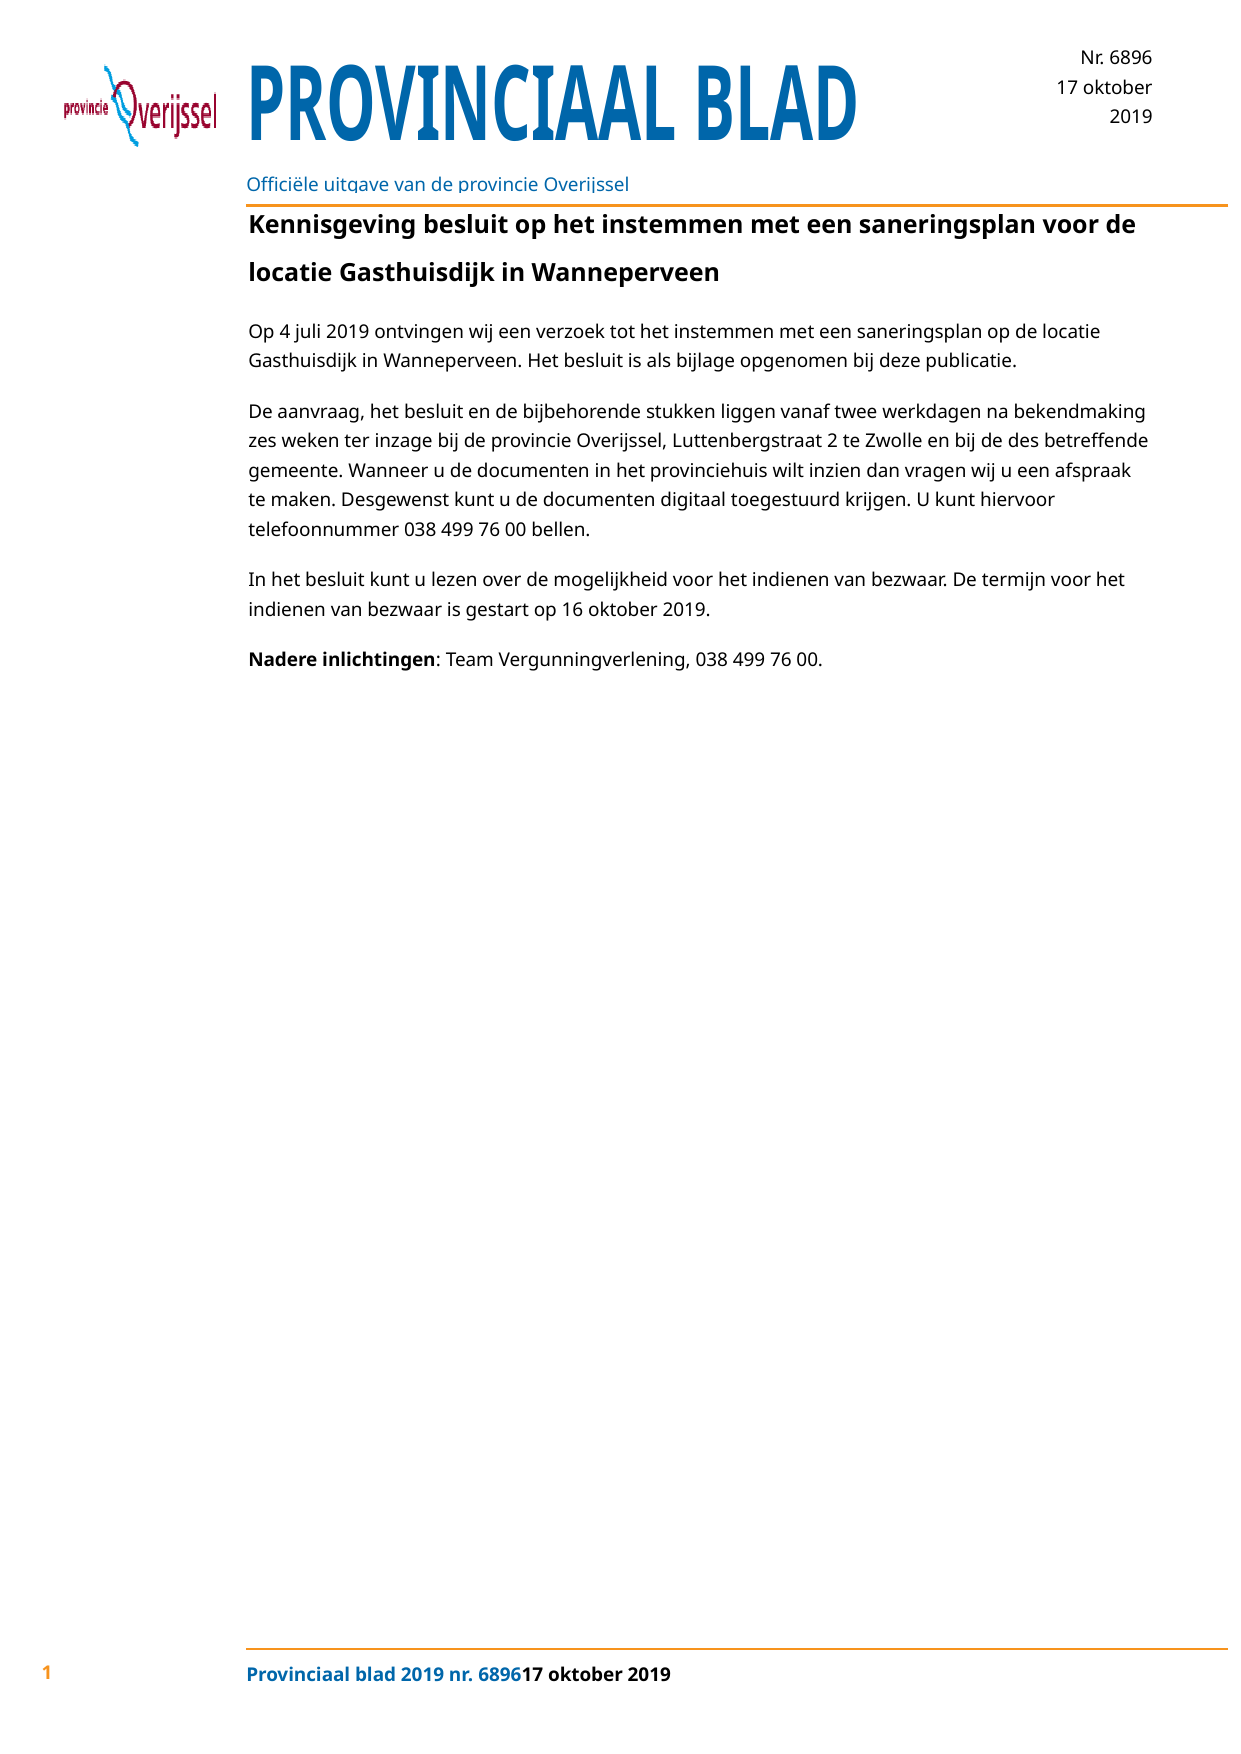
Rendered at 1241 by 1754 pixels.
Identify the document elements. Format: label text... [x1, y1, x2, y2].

text De aanvraag, het besluit en de bijbehorende stukken liggen vanaf twee werkdagen na bekendmaking zes weken ter inzage bij de provincie Overijssel, Luttenbergstraat 2 te Zwolle en bij de des betreffende gemeente. Wanneer u de documenten in het provinciehuis wilt inzien dan vragen wij u een afspraak te maken. Desgewenst kunt u de documenten digitaal toegestuurd krijgen. U kunt hiervoor telefoonnummer 038 499 76 00 bellen. [248, 398, 1152, 542]
text Op 4 juli 2019 ontvingen wij een verzoek tot het instemmen met een saneringsplan op de locatie Gasthuisdijk in Wanneperveen. Het besluit is als bijlage opgenomen bij deze publicatie. [248, 318, 1152, 373]
picture [41, 47, 231, 172]
text In het besluit kunt u lezen over de mogelijkheid voor het indienen van bezwaar. De termijn voor het indienen van bezwaar is gestart op 16 oktober 2019. [248, 567, 1152, 622]
text Kennisgeving besluit op het instemmen met een saneringsplan voor de locatie Gasthuisdijk in Wanneperveen [248, 207, 1152, 288]
text Nadere inlichtingen: Team Vergunningverlening, 038 499 76 00. [248, 647, 1152, 672]
